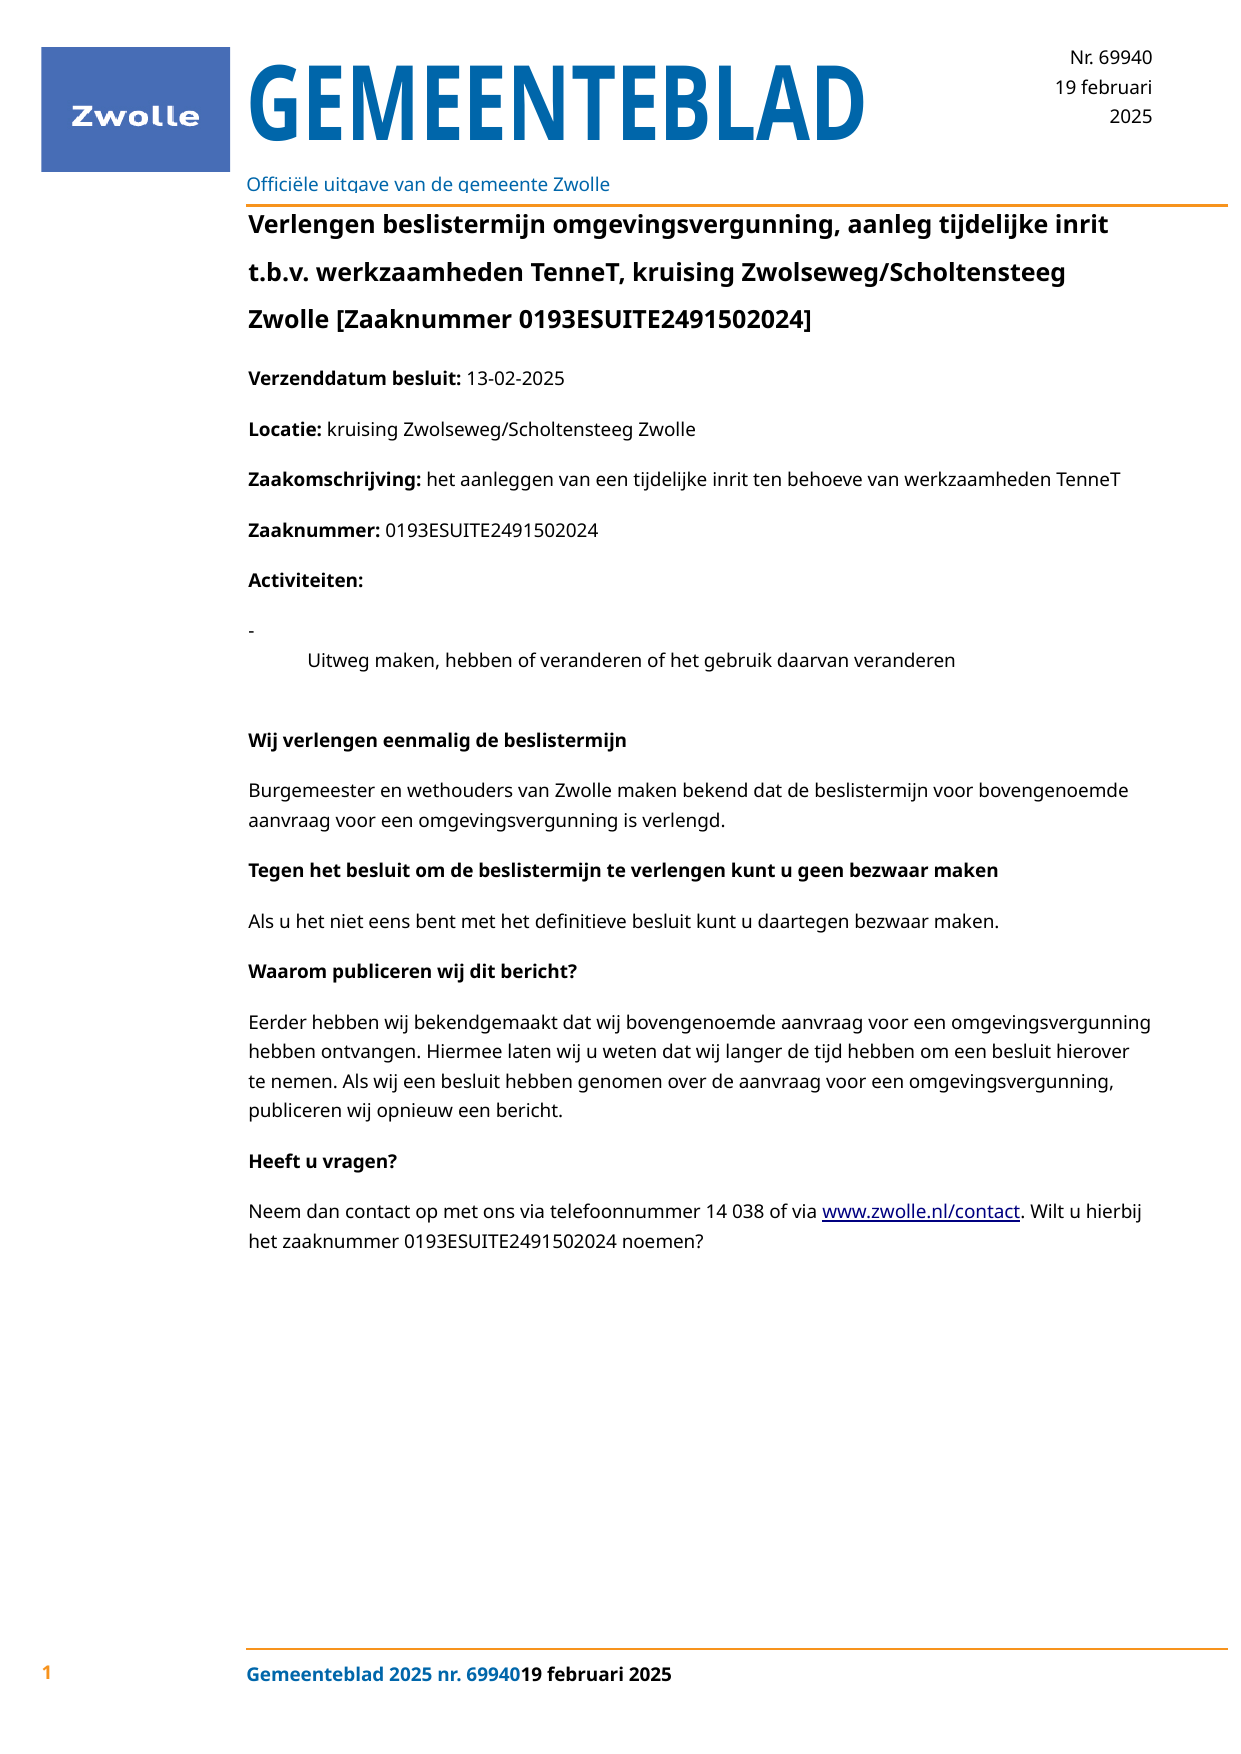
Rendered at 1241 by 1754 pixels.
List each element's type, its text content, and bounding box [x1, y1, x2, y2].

text Heeft u vragen? [248, 1148, 1152, 1174]
text Verzenddatum besluit: 13-02-2025 [248, 366, 1152, 391]
text Zaaknummer: 0193ESUITE2491502024 [248, 517, 1152, 542]
text Zaakomschrijving: het aanleggen van een tijdelijke inrit ten behoeve van werkzaamheden TenneT [248, 466, 1152, 492]
text Locatie: kruising Zwolseweg/Scholtensteeg Zwolle [248, 416, 1152, 442]
text Eerder hebben wij bekendgemaakt dat wij bovengenoemde aanvraag voor een omgevingsvergunning hebben ontvangen. Hiermee laten wij u weten dat wij langer de tijd hebben om een besluit hierover te nemen. Als wij een besluit hebben genomen over de aanvraag voor een omgevingsvergunning, publiceren wij opnieuw een bericht. [248, 1009, 1152, 1123]
picture [41, 47, 231, 172]
text Neem dan contact op met ons via telefoonnummer 14 038 of via www.zwolle.nl/contact. Wilt u hierbij het zaaknummer 0193ESUITE2491502024 noemen? [248, 1198, 1152, 1254]
text Activiteiten: [248, 567, 1152, 593]
text Wij verlengen eenmalig de beslistermijn [248, 727, 1152, 753]
text Waarom publiceren wij dit bericht? [248, 958, 1152, 984]
text Burgemeester en wethouders van Zwolle maken bekend dat de beslistermijn voor bovengenoemde aanvraag voor een omgevingsvergunning is verlengd. [248, 778, 1152, 833]
text Tegen het besluit om de beslistermijn te verlengen kunt u geen bezwaar maken [248, 858, 1152, 883]
text Verlengen beslistermijn omgevingsvergunning, aanleg tijdelijke inrit t.b.v. werkzaamheden TenneT, kruising Zwolseweg/Scholtensteeg Zwolle [Zaaknummer 0193ESUITE2491502024] [248, 207, 1152, 336]
list Uitweg maken, hebben of veranderen of het gebruik daarvan veranderen [248, 647, 1152, 673]
text Als u het niet eens bent met het definitieve besluit kunt u daartegen bezwaar maken. [248, 908, 1152, 934]
